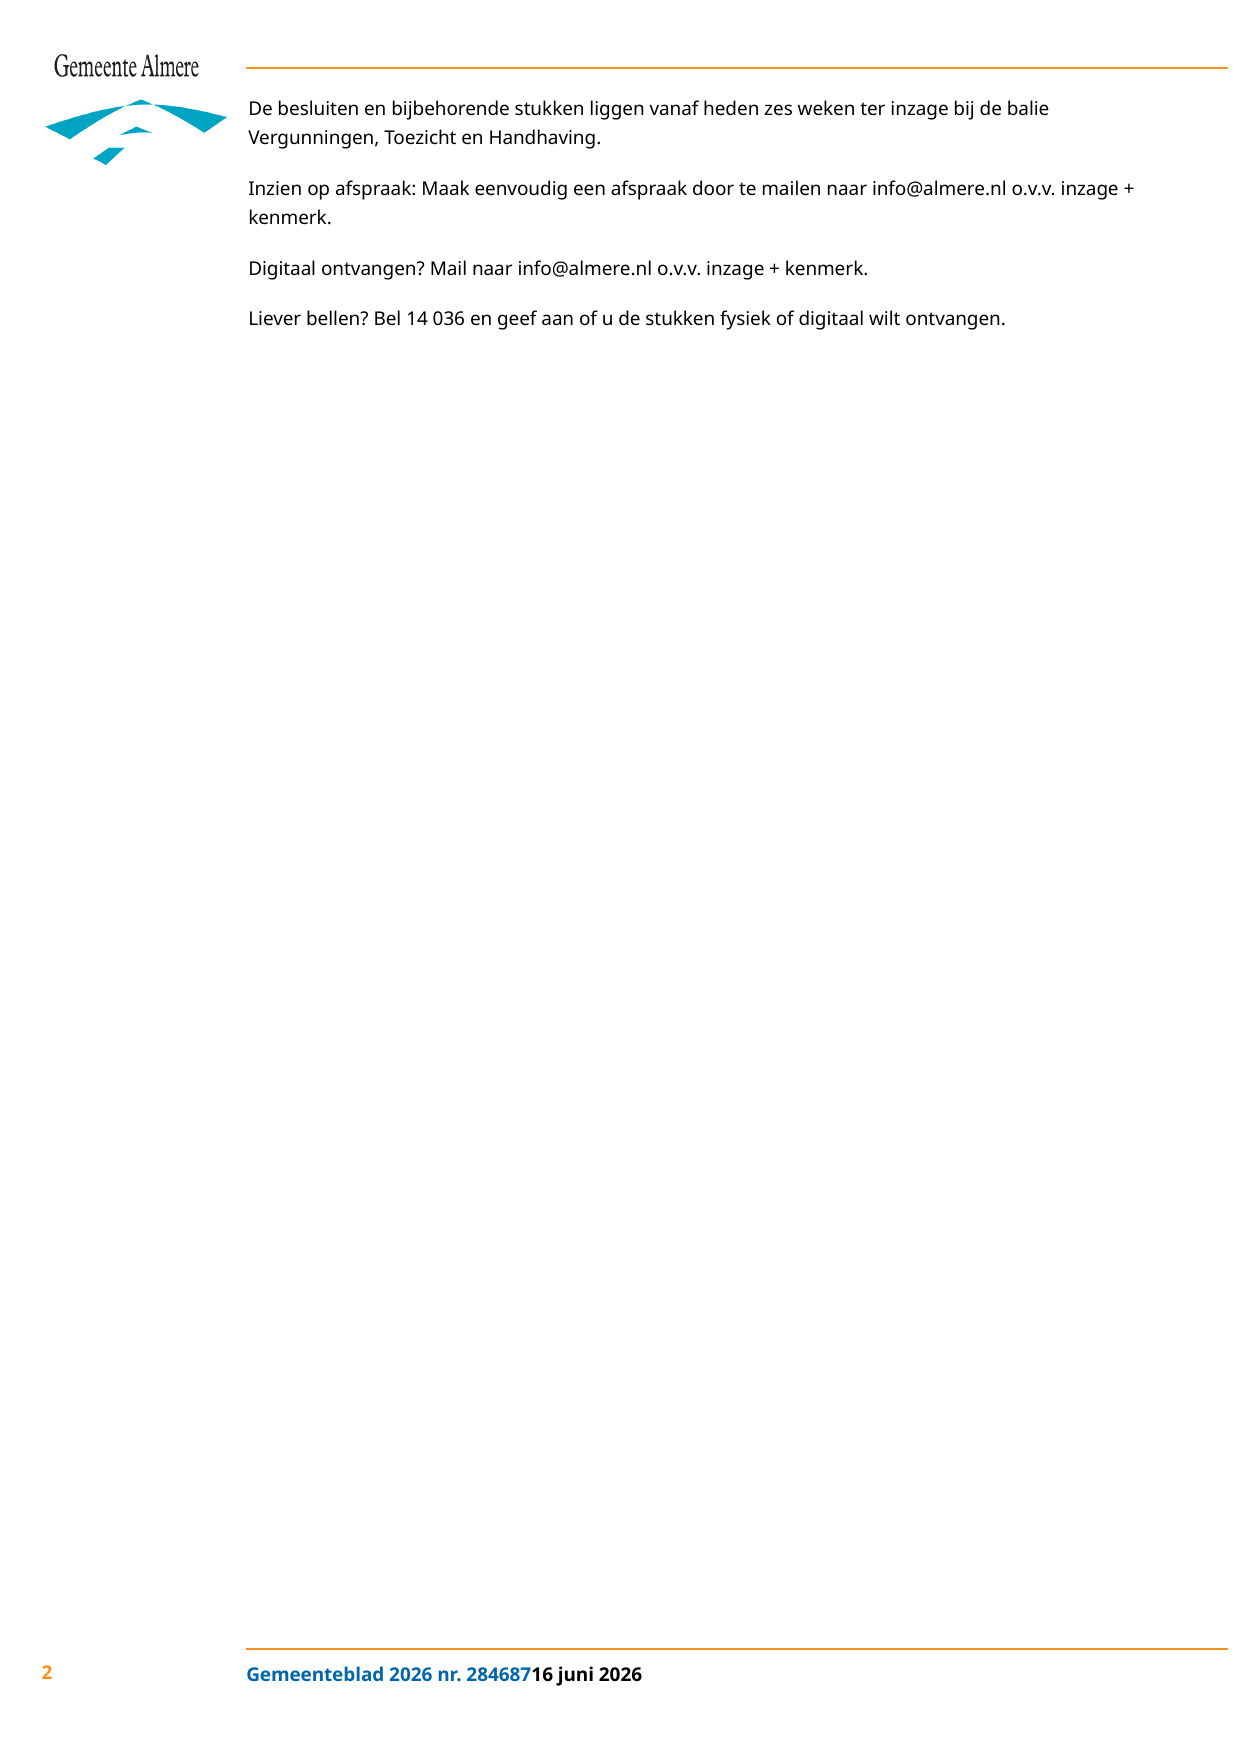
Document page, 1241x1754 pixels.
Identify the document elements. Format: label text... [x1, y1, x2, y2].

text Liever bellen? Bel 14 036 en geef aan of u de stukken fysiek of digitaal wilt ontvangen. [248, 305, 1152, 331]
text Digitaal ontvangen? Mail naar info@almere.nl o.v.v. inzage + kenmerk. [248, 255, 1152, 281]
text De besluiten en bijbehorende stukken liggen vanaf heden zes weken ter inzage bij de balie Vergunningen, Toezicht en Handhaving. [248, 95, 1152, 150]
picture [41, 47, 231, 172]
text Inzien op afspraak: Maak eenvoudig een afspraak door te mailen naar info@almere.nl o.v.v. inzage + kenmerk. [248, 175, 1152, 230]
